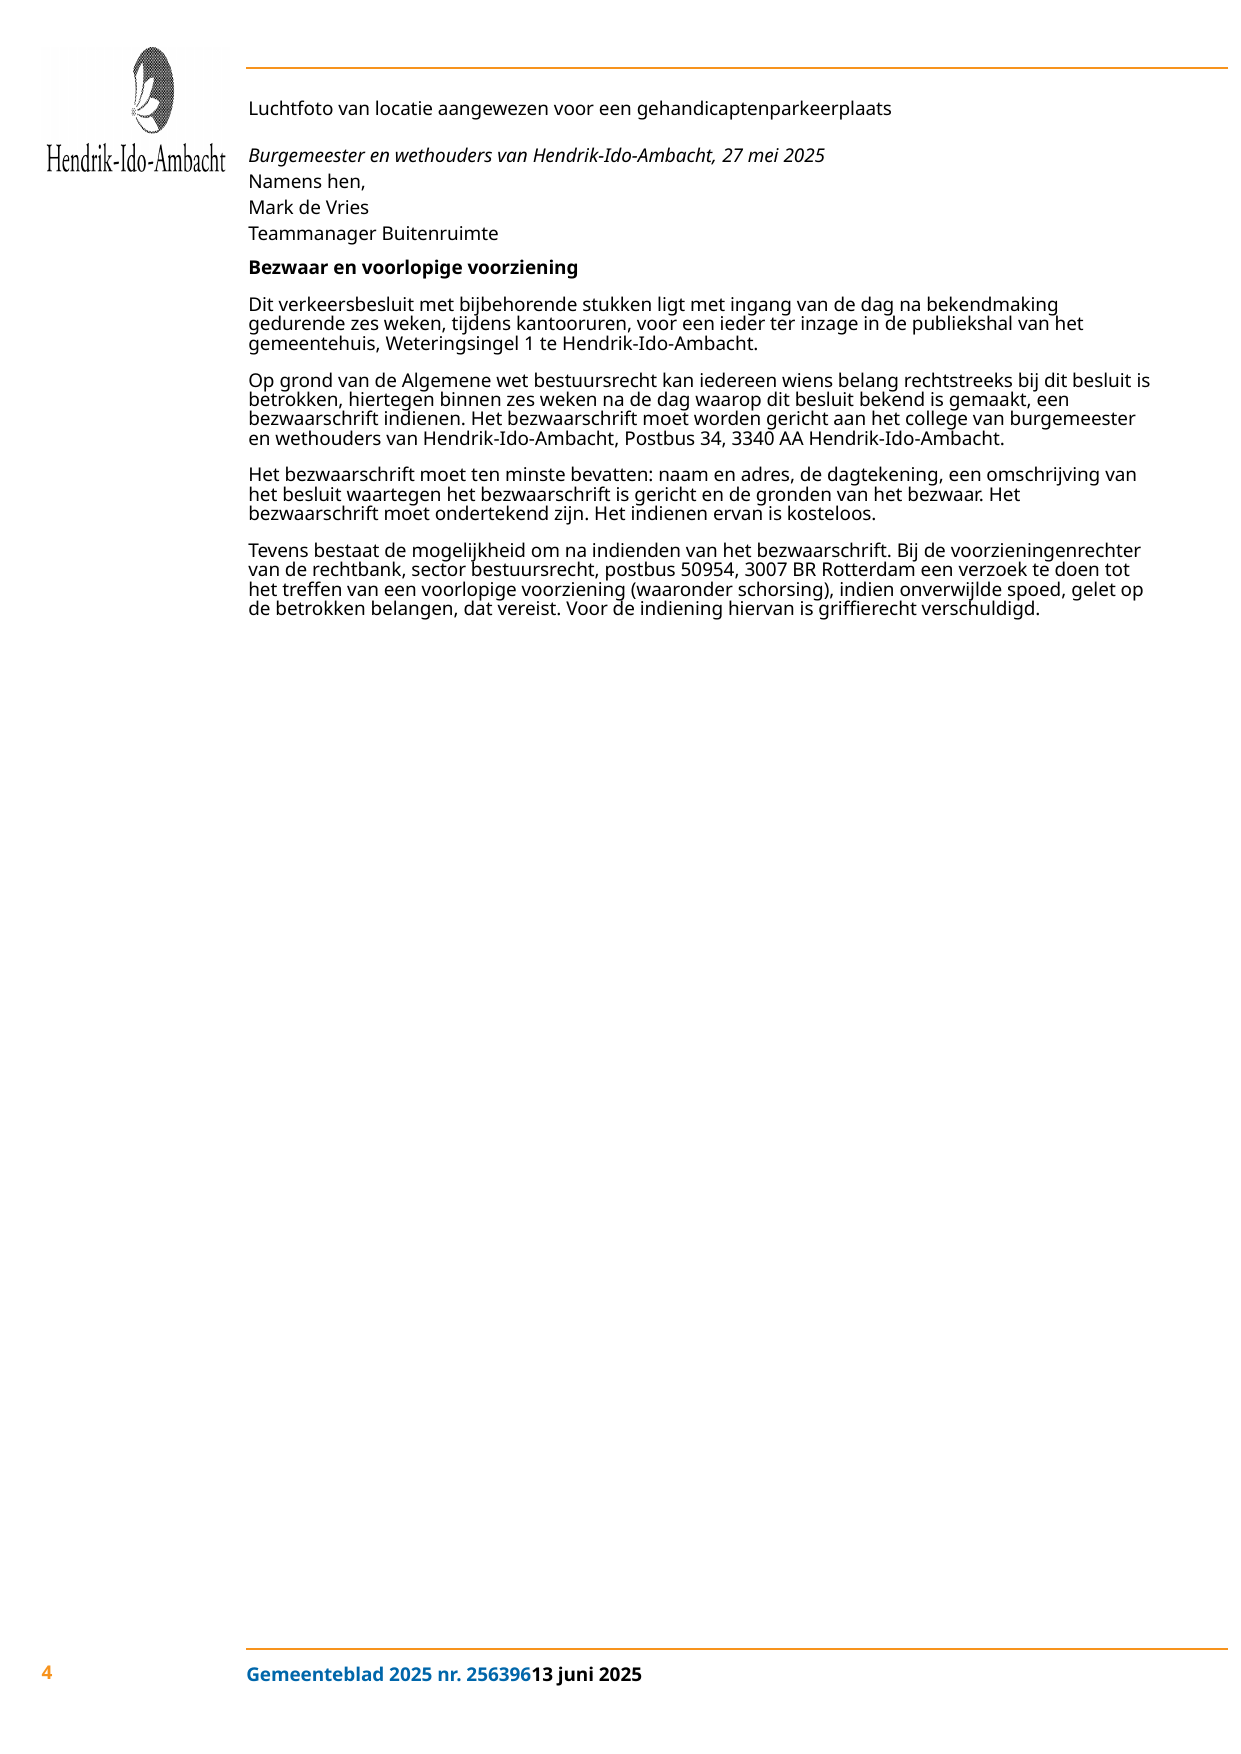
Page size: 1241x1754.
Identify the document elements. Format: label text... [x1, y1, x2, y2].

text Luchtfoto van locatie aangewezen voor een gehandicaptenparkeerplaats [248, 95, 1152, 121]
picture [41, 47, 231, 172]
text Namens hen, [248, 168, 1152, 194]
text Het bezwaarschrift moet ten minste bevatten: naam en adres, de dagtekening, een omschrijving van het besluit waartegen het bezwaarschrift is gericht en de gronden van het bezwaar. Het bezwaarschrift moet ondertekend zijn. Het indienen ervan is kosteloos. [248, 466, 1152, 524]
text Mark de Vries [248, 194, 1152, 220]
text Burgemeester en wethouders van Hendrik-Ido-Ambacht, 27 mei 2025 [248, 143, 1152, 168]
text Tevens bestaat de mogelijkheid om na indienden van het bezwaarschrift. Bij de voorzieningenrechter van de rechtbank, sector bestuursrecht, postbus 50954, 3007 BR Rotterdam een verzoek te doen tot het treffen van een voorlopige voorziening (waaronder schorsing), indien onverwijlde spoed, gelet op de betrokken belangen, dat vereist. Voor de indiening hiervan is griffierecht verschuldigd. [248, 542, 1152, 619]
text Dit verkeersbesluit met bijbehorende stukken ligt met ingang van de dag na bekendmaking gedurende zes weken, tijdens kantooruren, voor een ieder ter inzage in de publiekshal van het gemeentehuis, Weteringsingel 1 te Hendrik-Ido-Ambacht. [248, 296, 1152, 354]
text Teammanager Buitenruimte [248, 220, 1152, 246]
text Bezwaar en voorlopige voorziening [248, 259, 1152, 278]
text Op grond van de Algemene wet bestuursrecht kan iedereen wiens belang rechtstreeks bij dit besluit is betrokken, hiertegen binnen zes weken na de dag waarop dit besluit bekend is gemaakt, een bezwaarschrift indienen. Het bezwaarschrift moet worden gericht aan het college van burgemeester en wethouders van Hendrik-Ido-Ambacht, Postbus 34, 3340 AA Hendrik-Ido-Ambacht. [248, 372, 1152, 449]
